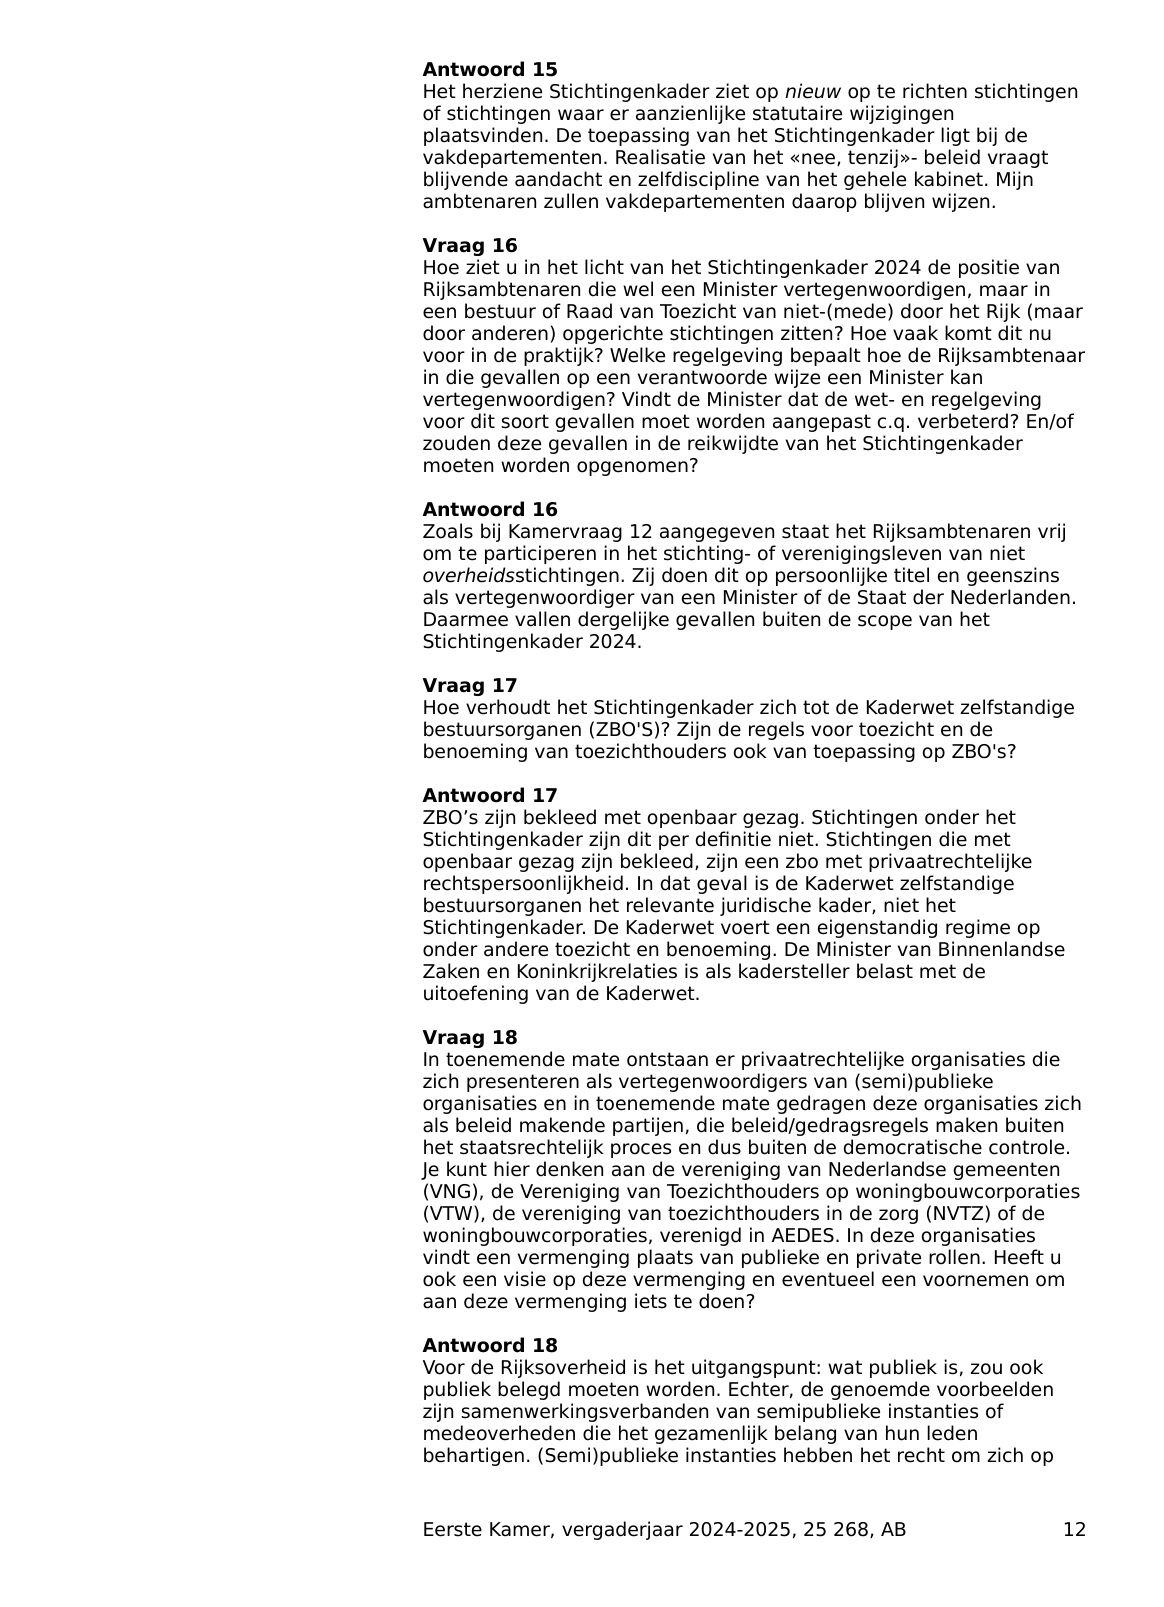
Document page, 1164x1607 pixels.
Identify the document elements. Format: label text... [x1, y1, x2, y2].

text Hoe ziet u in het licht van het Stichtingenkader 2024 de positie van Rijksambtenaren die wel een Minister vertegenwoordigen, maar in een bestuur of Raad van Toezicht van niet-(mede) door het Rijk (maar door anderen) opgerichte stichtingen zitten? Hoe vaak komt dit nu voor in de praktijk? Welke regelgeving bepaalt hoe de Rijksambtenaar in die gevallen op een verantwoorde wijze een Minister kan vertegenwoordigen? Vindt de Minister dat de wet- en regelgeving voor dit soort gevallen moet worden aangepast c.q. verbeterd? En/of zouden deze gevallen in de reikwijdte van het Stichtingenkader moeten worden opgenomen? [422, 257, 1087, 477]
text Antwoord 17 [422, 785, 1087, 807]
text Hoe verhoudt het Stichtingenkader zich tot de Kaderwet zelfstandige bestuursorganen (ZBO'S)? Zijn de regels voor toezicht en de benoeming van toezichthouders ook van toepassing op ZBO's? [422, 697, 1087, 763]
text Antwoord 15 [422, 59, 1087, 81]
text Antwoord 16 [422, 499, 1087, 521]
text Het herziene Stichtingenkader ziet op nieuw op te richten stichtingen of stichtingen waar er aanzienlijke statutaire wijzigingen plaatsvinden. De toepassing van het Stichtingenkader ligt bij de vakdepartementen. Realisatie van het «nee, tenzij»- beleid vraagt blijvende aandacht en zelfdiscipline van het gehele kabinet. Mijn ambtenaren zullen vakdepartementen daarop blijven wijzen. [422, 81, 1087, 213]
text Vraag 16 [422, 235, 1087, 257]
text ZBO’s zijn bekleed met openbaar gezag. Stichtingen onder het Stichtingenkader zijn dit per definitie niet. Stichtingen die met openbaar gezag zijn bekleed, zijn een zbo met privaatrechtelijke rechtspersoonlijkheid. In dat geval is de Kaderwet zelfstandige bestuursorganen het relevante juridische kader, niet het Stichtingenkader. De Kaderwet voert een eigenstandig regime op onder andere toezicht en benoeming. De Minister van Binnenlandse Zaken en Koninkrijkrelaties is als kadersteller belast met de uitoefening van de Kaderwet. [422, 807, 1087, 1005]
text Antwoord 18 [422, 1335, 1087, 1357]
text Voor de Rijksoverheid is het uitgangspunt: wat publiek is, zou ook publiek belegd moeten worden. Echter, de genoemde voorbeelden zijn samenwerkingsverbanden van semipublieke instanties of medeoverheden die het gezamenlijk belang van hun leden behartigen. (Semi)publieke instanties hebben het recht om zich op [422, 1357, 1087, 1467]
text Vraag 17 [422, 675, 1087, 697]
text Zoals bij Kamervraag 12 aangegeven staat het Rijksambtenaren vrij om te participeren in het stichting- of verenigingsleven van niet overheidsstichtingen. Zij doen dit op persoonlijke titel en geenszins als vertegenwoordiger van een Minister of de Staat der Nederlanden. Daarmee vallen dergelijke gevallen buiten de scope van het Stichtingenkader 2024. [422, 521, 1087, 653]
text In toenemende mate ontstaan er privaatrechtelijke organisaties die zich presenteren als vertegenwoordigers van (semi)publieke organisaties en in toenemende mate gedragen deze organisaties zich als beleid makende partijen, die beleid/gedragsregels maken buiten het staatsrechtelijk proces en dus buiten de democratische controle. Je kunt hier denken aan de vereniging van Nederlandse gemeenten (VNG), de Vereniging van Toezichthouders op woningbouwcorporaties (VTW), de vereniging van toezichthouders in de zorg (NVTZ) of de woningbouwcorporaties, verenigd in AEDES. In deze organisaties vindt een vermenging plaats van publieke en private rollen. Heeft u ook een visie op deze vermenging en eventueel een voornemen om aan deze vermenging iets te doen? [422, 1049, 1087, 1313]
text Vraag 18 [422, 1027, 1087, 1049]
